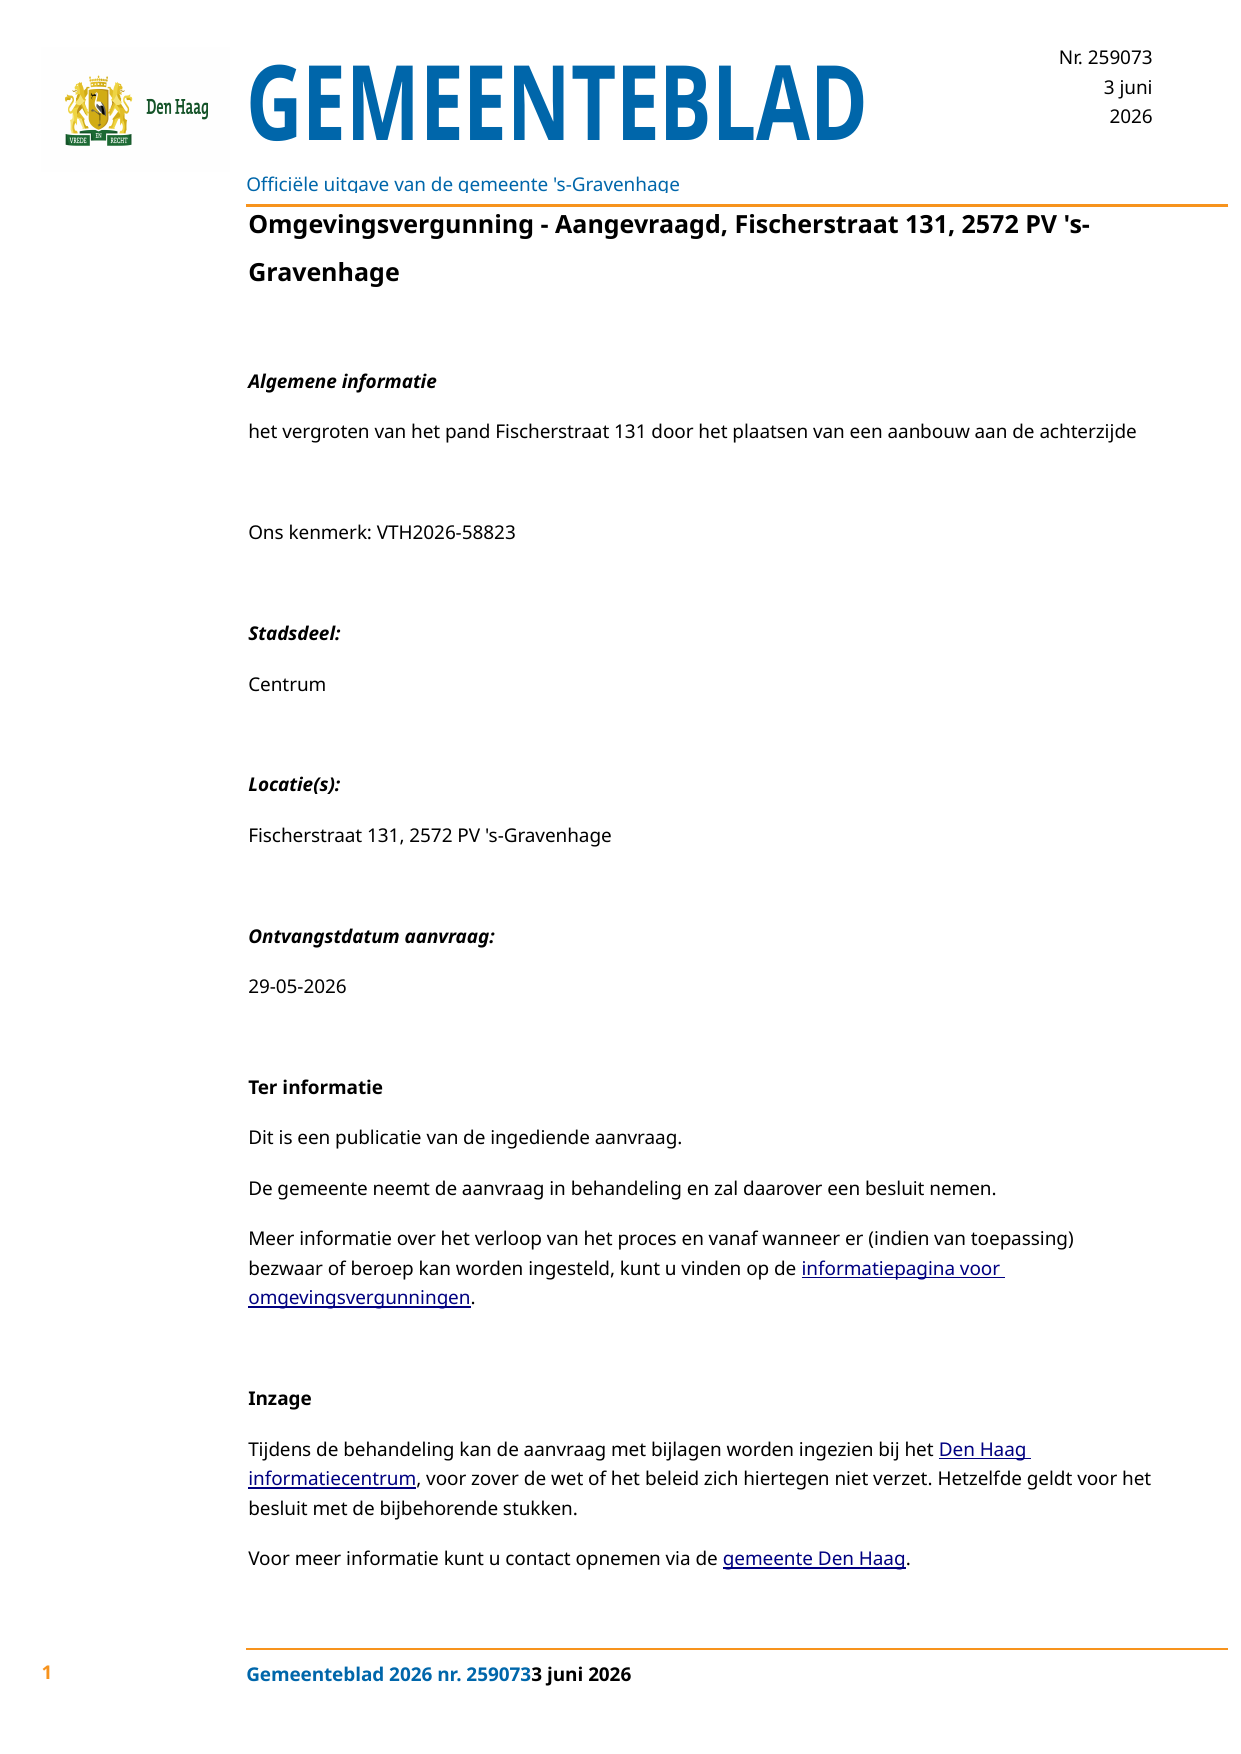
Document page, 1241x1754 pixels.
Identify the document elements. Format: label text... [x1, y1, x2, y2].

text Ons kenmerk: VTH2026-58823 [248, 519, 1152, 545]
text 29-05-2026 [248, 973, 1152, 999]
text De gemeente neemt de aanvraag in behandeling en zal daarover een besluit nemen. [248, 1175, 1152, 1201]
text Centrum [248, 671, 1152, 697]
text Meer informatie over het verloop van het proces en vanaf wanneer er (indien van toepassing) bezwaar of beroep kan worden ingesteld, kunt u vinden op de informatiepagina voor omgevingsvergunningen. [248, 1225, 1152, 1310]
picture [41, 47, 231, 172]
text Voor meer informatie kunt u contact opnemen via de gemeente Den Haag. [248, 1545, 1152, 1571]
text Inzage [248, 1385, 1152, 1411]
text Ter informatie [248, 1074, 1152, 1100]
text Omgevingsvergunning - Aangevraagd, Fischerstraat 131, 2572 PV 's-Gravenhage [248, 207, 1152, 288]
text Ontvangstdatum aanvraag: [248, 923, 1152, 949]
text Locatie(s): [248, 772, 1152, 797]
text Dit is een publicatie van de ingediende aanvraag. [248, 1124, 1152, 1150]
text Algemene informatie [248, 368, 1152, 394]
text Fischerstraat 131, 2572 PV 's-Gravenhage [248, 822, 1152, 848]
text Tijdens de behandeling kan de aanvraag met bijlagen worden ingezien bij het Den Haag informatiecentrum, voor zover de wet of het beleid zich hiertegen niet verzet. Hetzelfde geldt voor het besluit met de bijbehorende stukken. [248, 1436, 1152, 1521]
text het vergroten van het pand Fischerstraat 131 door het plaatsen van een aanbouw aan de achterzijde [248, 419, 1152, 444]
text Stadsdeel: [248, 620, 1152, 646]
